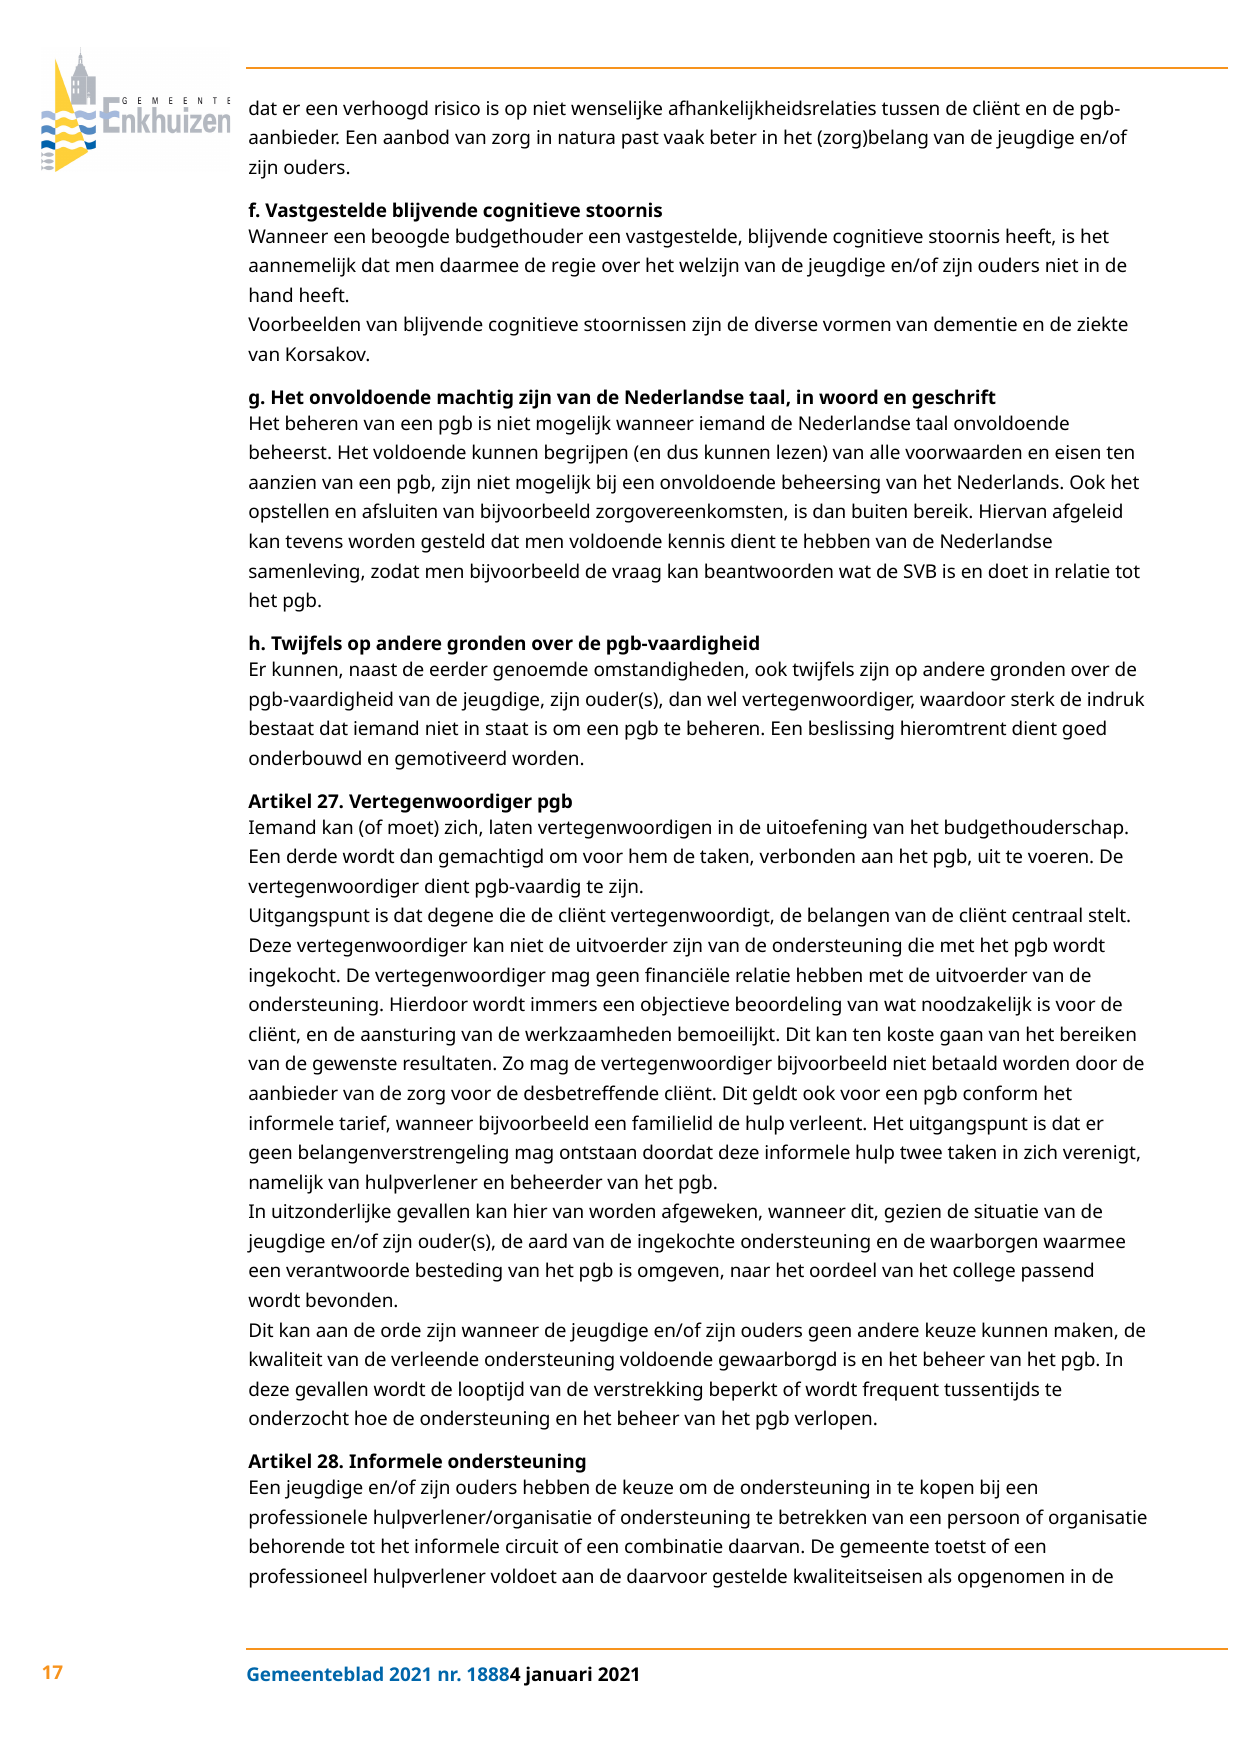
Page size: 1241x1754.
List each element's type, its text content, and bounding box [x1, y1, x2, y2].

text In uitzonderlijke gevallen kan hier van worden afgeweken, wanneer dit, gezien de situatie van de jeugdige en/of zijn ouder(s), de aard van de ingekochte ondersteuning en de waarborgen waarmee een verantwoorde besteding van het pgb is omgeven, naar het oordeel van het college passend wordt bevonden. [248, 1198, 1152, 1313]
text Dit kan aan de orde zijn wanneer de jeugdige en/of zijn ouders geen andere keuze kunnen maken, de kwaliteit van de verleende ondersteuning voldoende gewaarborgd is en het beheer van het pgb. In deze gevallen wordt de looptijd van de verstrekking beperkt of wordt frequent tussentijds te onderzocht hoe de ondersteuning en het beheer van het pgb verlopen. [248, 1317, 1152, 1431]
text g. Het onvoldoende machtig zijn van de Nederlandse taal, in woord en geschrift [248, 384, 1152, 410]
text Artikel 27. Vertegenwoordiger pgb [248, 788, 1152, 814]
text Deze vertegenwoordiger kan niet de uitvoerder zijn van de ondersteuning die met het pgb wordt ingekocht. De vertegenwoordiger mag geen financiële relatie hebben met de uitvoerder van de ondersteuning. Hierdoor wordt immers een objectieve beoordeling van wat noodzakelijk is voor de cliënt, en de aansturing van de werkzaamheden bemoeilijkt. Dit kan ten koste gaan van het bereiken van de gewenste resultaten. Zo mag de vertegenwoordiger bijvoorbeeld niet betaald worden door de aanbieder van de zorg voor de desbetreffende cliënt. Dit geldt ook voor een pgb conform het informele tarief, wanneer bijvoorbeeld een familielid de hulp verleent. Het uitgangspunt is dat er geen belangenverstrengeling mag ontstaan doordat deze informele hulp twee taken in zich verenigt, namelijk van hulpverlener en beheerder van het pgb. [248, 932, 1152, 1195]
picture [41, 47, 231, 172]
text Er kunnen, naast de eerder genoemde omstandigheden, ook twijfels zijn op andere gronden over de pgb-vaardigheid van de jeugdige, zijn ouder(s), dan wel vertegenwoordiger, waardoor sterk de indruk bestaat dat iemand niet in staat is om een pgb te beheren. Een beslissing hieromtrent dient goed onderbouwd en gemotiveerd worden. [248, 656, 1152, 771]
text h. Twijfels op andere gronden over de pgb-vaardigheid [248, 631, 1152, 656]
text Een jeugdige en/of zijn ouders hebben de keuze om de ondersteuning in te kopen bij een professionele hulpverlener/organisatie of ondersteuning te betrekken van een persoon of organisatie behorende tot het informele circuit of een combinatie daarvan. De gemeente toetst of een professioneel hulpverlener voldoet aan de daarvoor gestelde kwaliteitseisen als opgenomen in de [248, 1474, 1152, 1589]
text Iemand kan (of moet) zich, laten vertegenwoordigen in de uitoefening van het budgethouderschap. Een derde wordt dan gemachtigd om voor hem de taken, verbonden aan het pgb, uit te voeren. De vertegenwoordiger dient pgb-vaardig te zijn. [248, 814, 1152, 899]
text Voorbeelden van blijvende cognitieve stoornissen zijn de diverse vormen van dementie en de ziekte van Korsakov. [248, 312, 1152, 367]
text Wanneer een beoogde budgethouder een vastgestelde, blijvende cognitieve stoornis heeft, is het aannemelijk dat men daarmee de regie over het welzijn van de jeugdige en/of zijn ouders niet in de hand heeft. [248, 223, 1152, 308]
text Artikel 28. Informele ondersteuning [248, 1449, 1152, 1474]
text dat er een verhoogd risico is op niet wenselijke afhankelijkheidsrelaties tussen de cliënt en de pgb-aanbieder. Een aanbod van zorg in natura past vaak beter in het (zorg)belang van de jeugdige en/of zijn ouders. [248, 95, 1152, 180]
text Uitgangspunt is dat degene die de cliënt vertegenwoordigt, de belangen van de cliënt centraal stelt. [248, 903, 1152, 928]
text f. Vastgestelde blijvende cognitieve stoornis [248, 197, 1152, 223]
text Het beheren van een pgb is niet mogelijk wanneer iemand de Nederlandse taal onvoldoende beheerst. Het voldoende kunnen begrijpen (en dus kunnen lezen) van alle voorwaarden en eisen ten aanzien van een pgb, zijn niet mogelijk bij een onvoldoende beheersing van het Nederlands. Ook het opstellen en afsluiten van bijvoorbeeld zorgovereenkomsten, is dan buiten bereik. Hiervan afgeleid kan tevens worden gesteld dat men voldoende kennis dient te hebben van de Nederlandse samenleving, zodat men bijvoorbeeld de vraag kan beantwoorden wat de SVB is en doet in relatie tot het pgb. [248, 410, 1152, 613]
